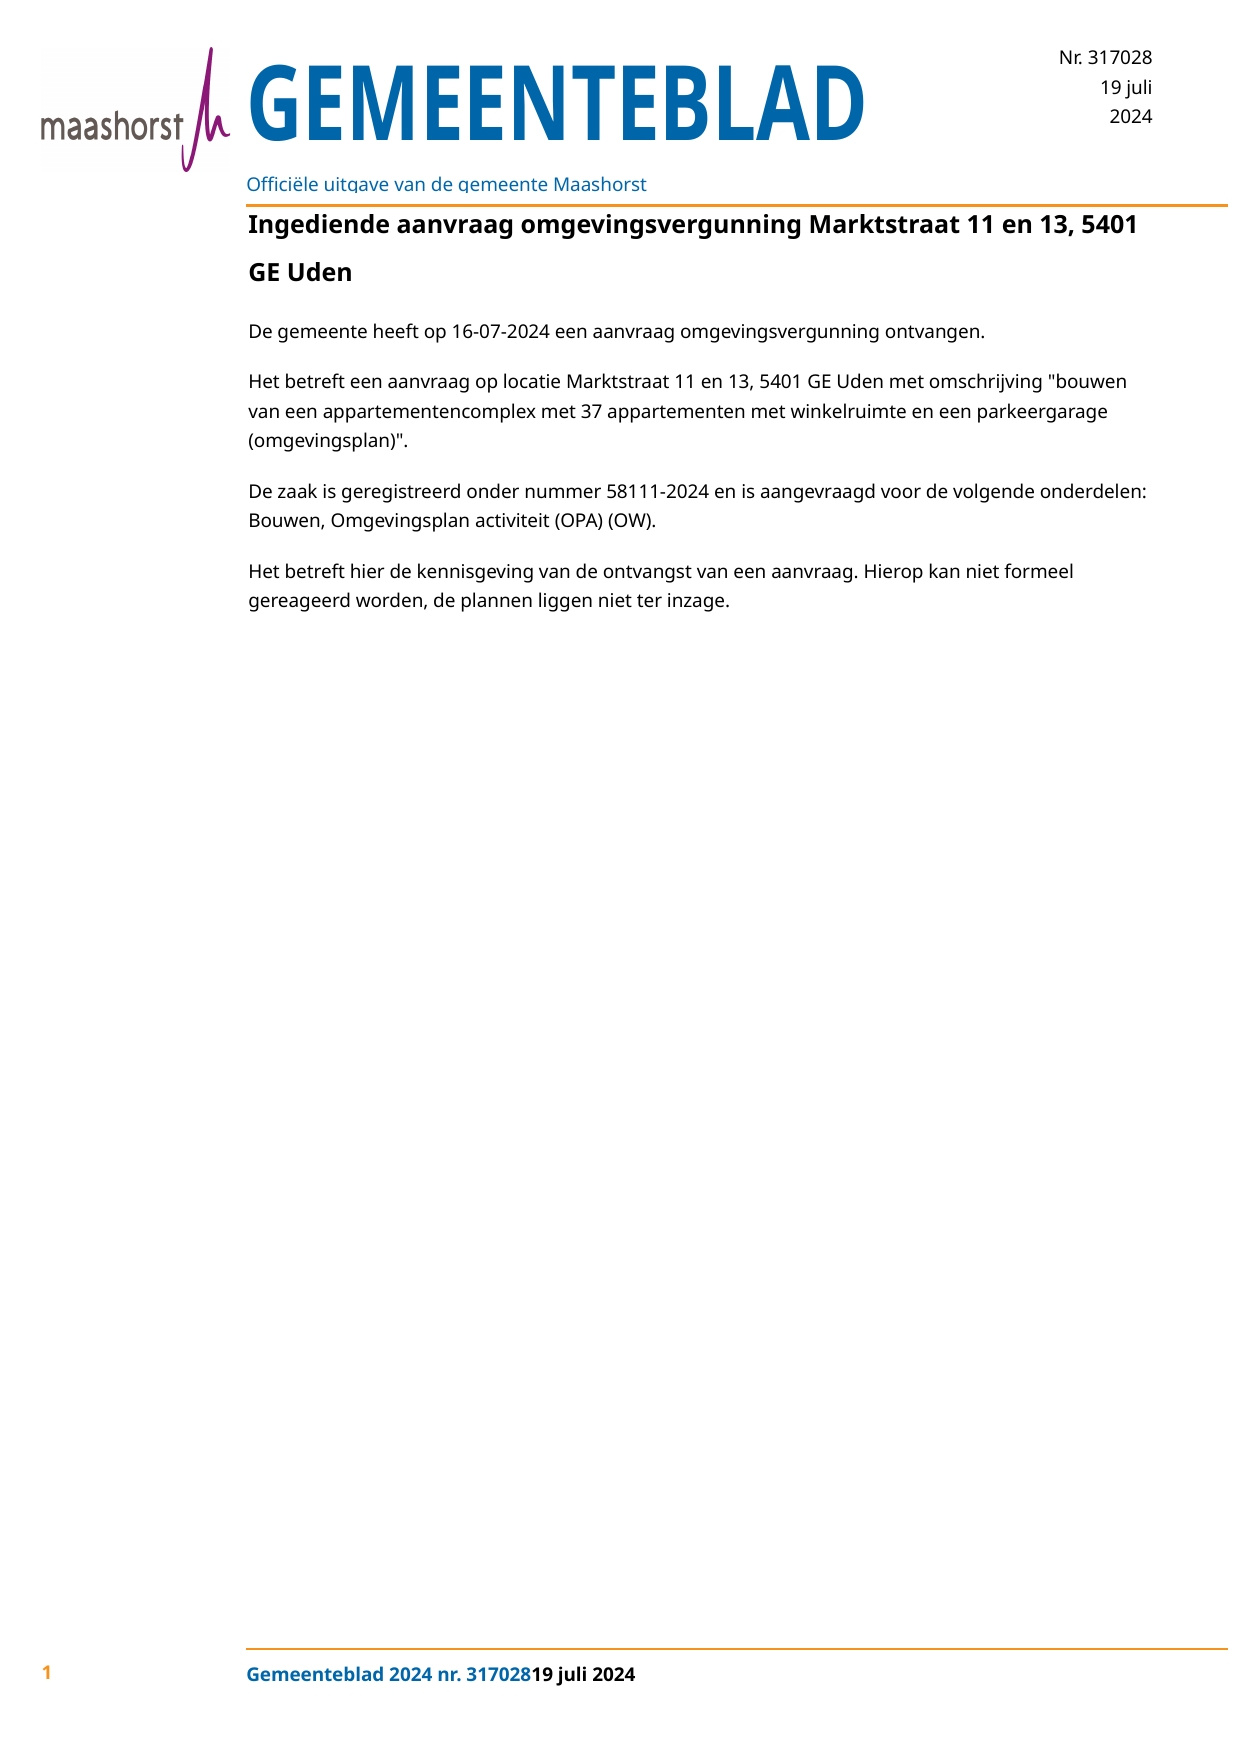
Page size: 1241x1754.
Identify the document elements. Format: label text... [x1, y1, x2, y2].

picture [41, 47, 231, 172]
text De gemeente heeft op 16-07-2024 een aanvraag omgevingsvergunning ontvangen. [248, 318, 1152, 344]
text Ingediende aanvraag omgevingsvergunning Marktstraat 11 en 13, 5401 GE Uden [248, 207, 1152, 288]
text Het betreft hier de kennisgeving van de ontvangst van een aanvraag. Hierop kan niet formeel gereageerd worden, de plannen liggen niet ter inzage. [248, 558, 1152, 613]
text Het betreft een aanvraag op locatie Marktstraat 11 en 13, 5401 GE Uden met omschrijving "bouwen van een appartementencomplex met 37 appartementen met winkelruimte en een parkeergarage (omgevingsplan)". [248, 368, 1152, 453]
text De zaak is geregistreerd onder nummer 58111-2024 en is aangevraagd voor de volgende onderdelen: Bouwen, Omgevingsplan activiteit (OPA) (OW). [248, 478, 1152, 533]
